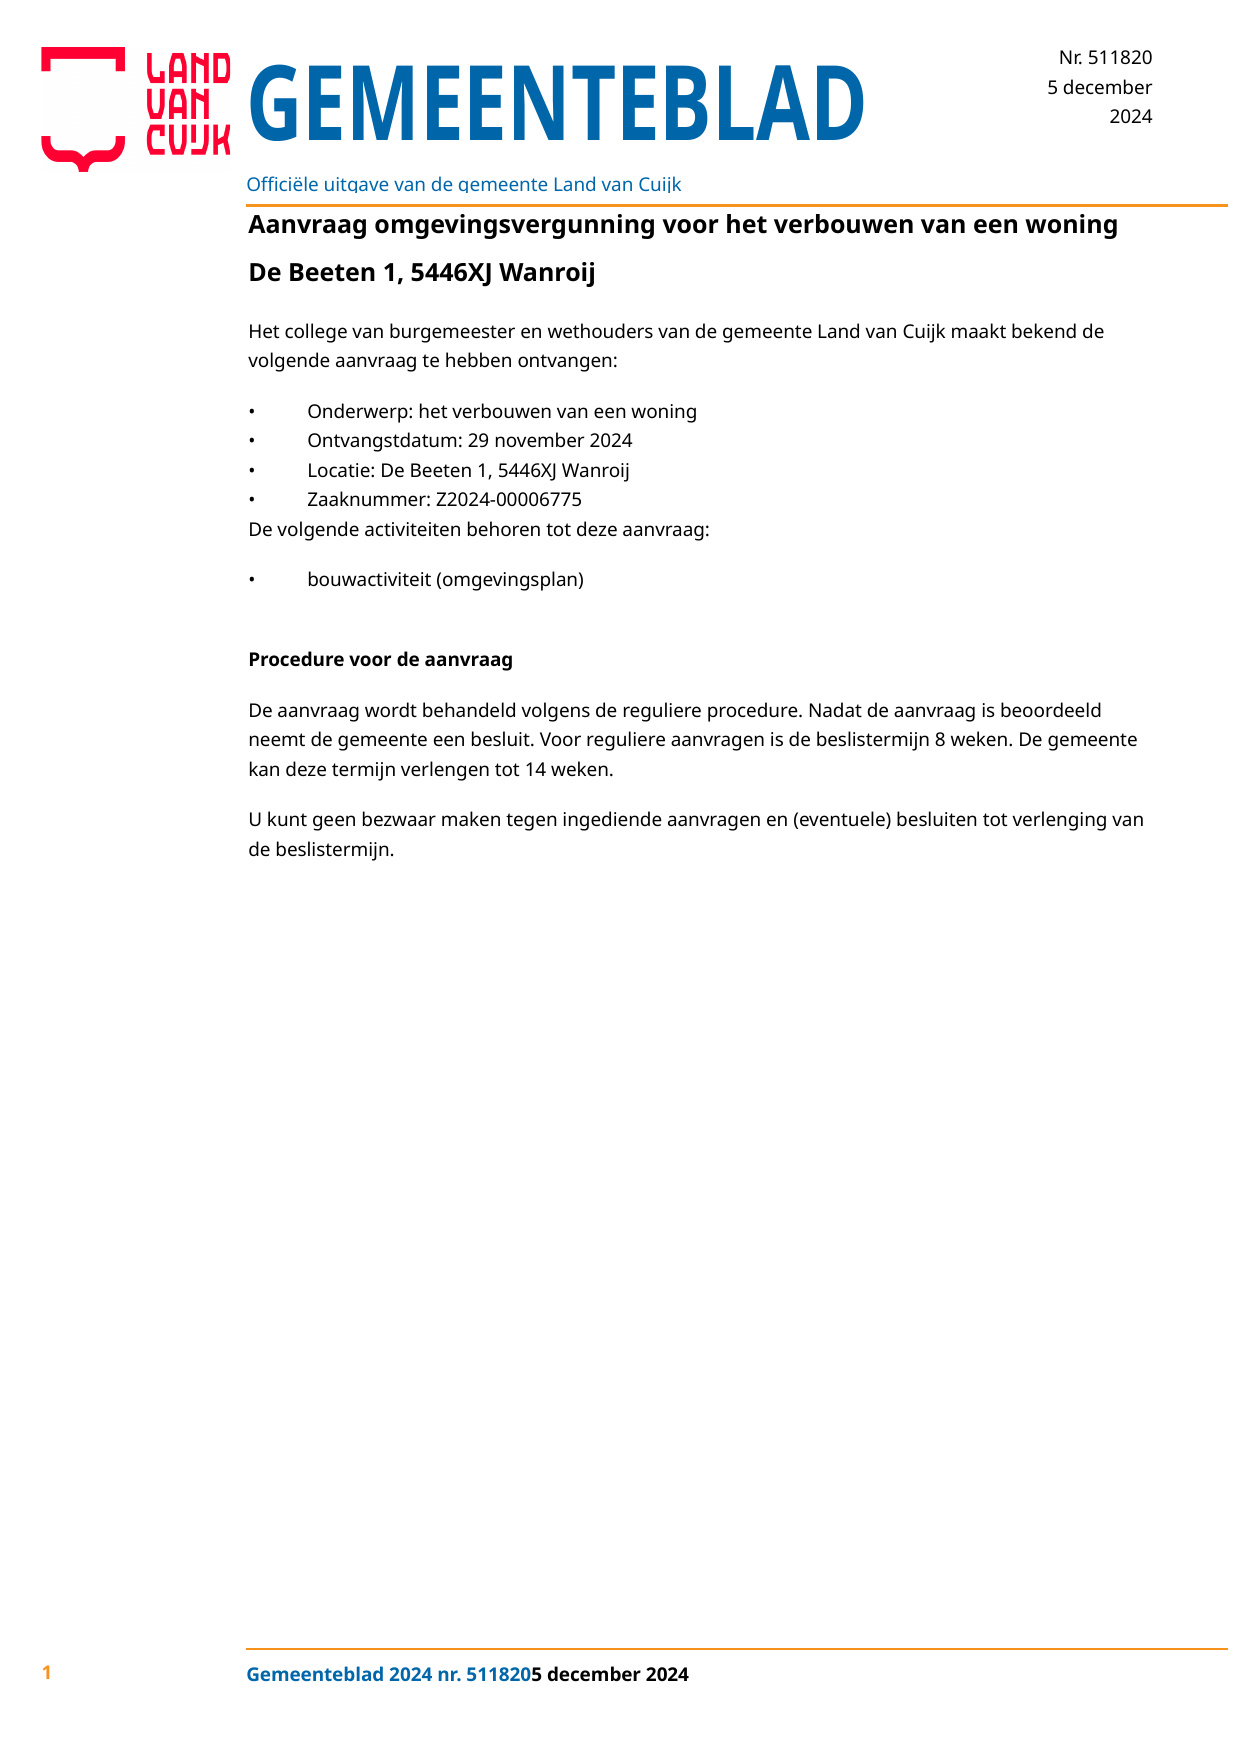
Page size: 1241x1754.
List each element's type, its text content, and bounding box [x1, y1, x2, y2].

picture [41, 47, 231, 172]
text De aanvraag wordt behandeld volgens de reguliere procedure. Nadat de aanvraag is beoordeeld neemt de gemeente een besluit. Voor reguliere aanvragen is de beslistermijn 8 weken. De gemeente kan deze termijn verlengen tot 14 weken. [248, 697, 1152, 782]
text Het college van burgemeester en wethouders van de gemeente Land van Cuijk maakt bekend de volgende aanvraag te hebben ontvangen: [248, 318, 1152, 373]
list bouwactiviteit (omgevingsplan) [248, 567, 1152, 592]
list Onderwerp: het verbouwen van een woning [248, 398, 1152, 424]
text Procedure voor de aanvraag [248, 647, 1152, 672]
list Locatie: De Beeten 1, 5446XJ Wanroij [248, 457, 1152, 483]
list Zaaknummer: Z2024-00006775 [248, 487, 1152, 512]
text U kunt geen bezwaar maken tegen ingediende aanvragen en (eventuele) besluiten tot verlenging van de beslistermijn. [248, 807, 1152, 862]
text Aanvraag omgevingsvergunning voor het verbouwen van een woning De Beeten 1, 5446XJ Wanroij [248, 207, 1152, 288]
text De volgende activiteiten behoren tot deze aanvraag: [248, 516, 1152, 542]
list Ontvangstdatum: 29 november 2024 [248, 427, 1152, 453]
